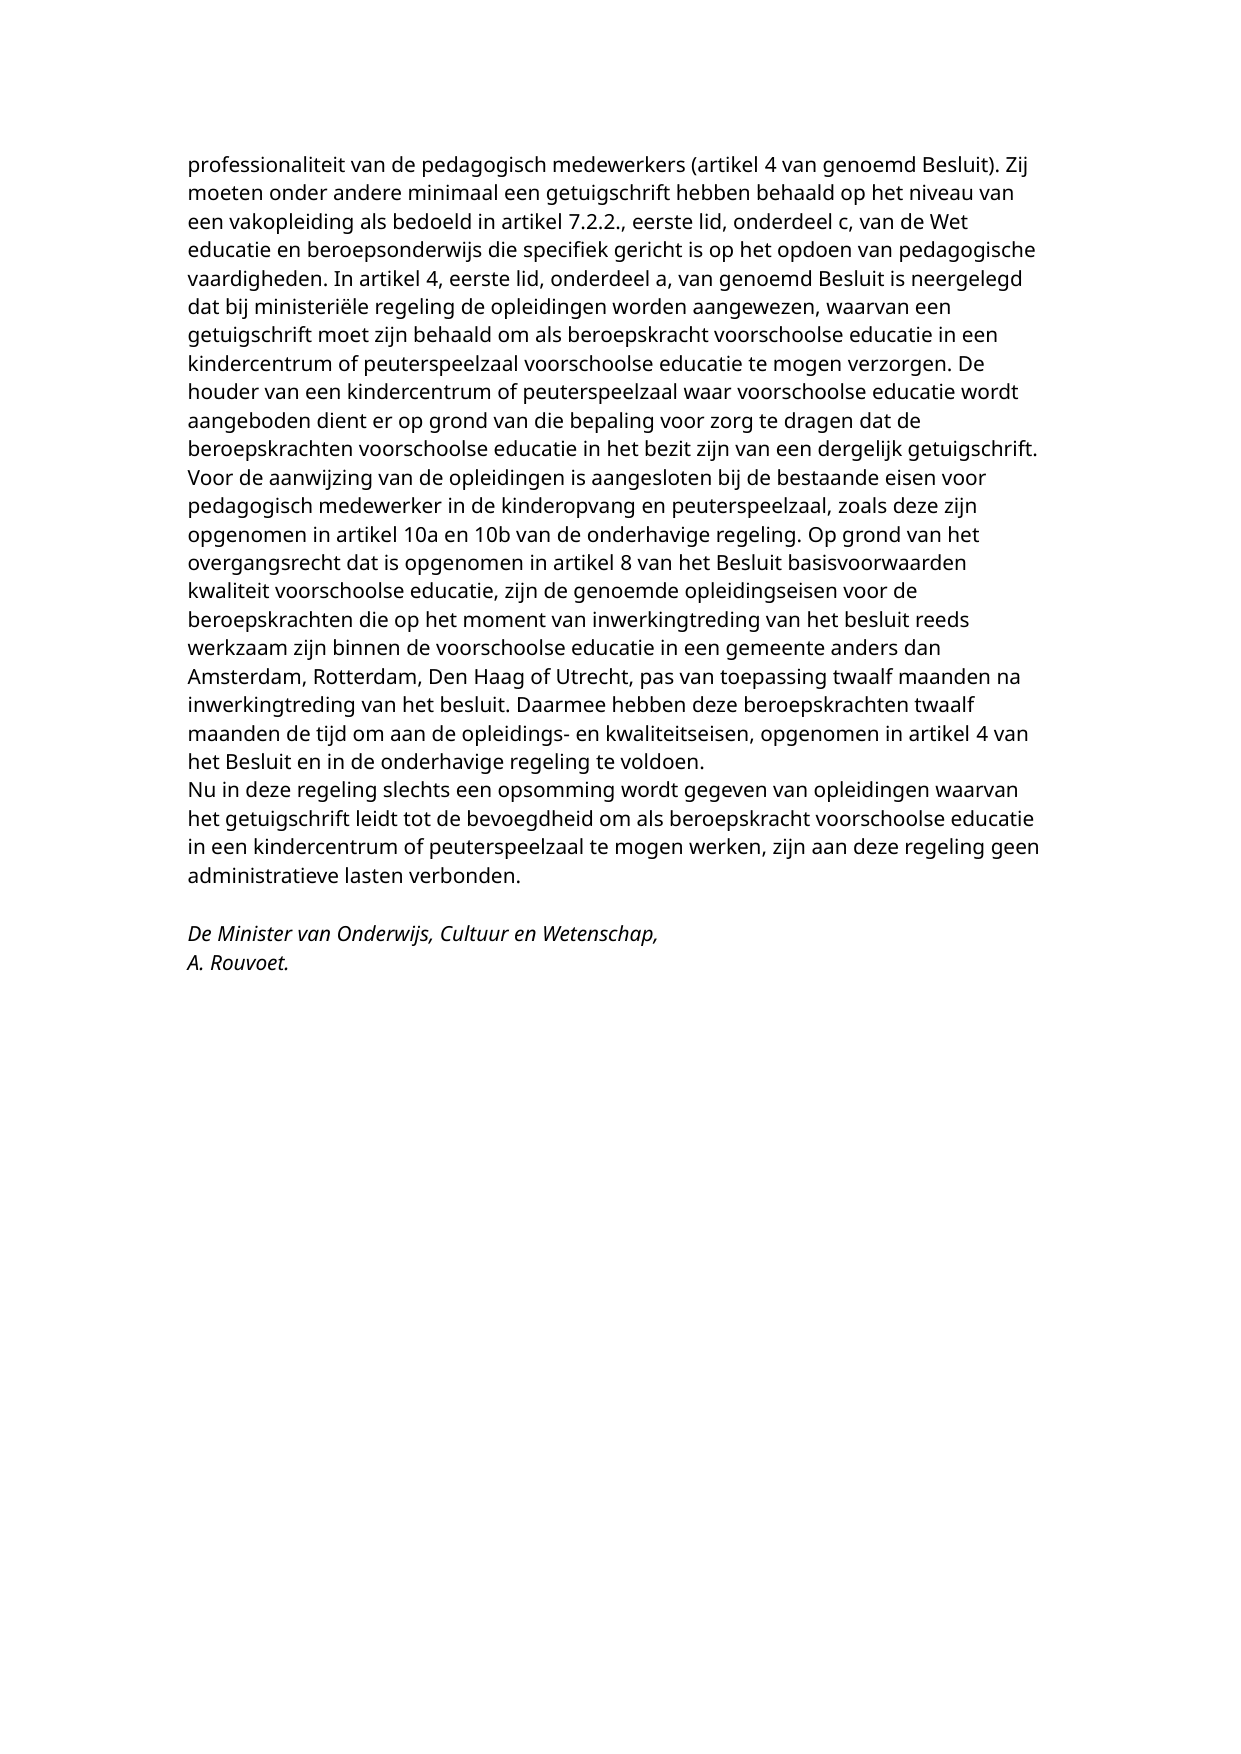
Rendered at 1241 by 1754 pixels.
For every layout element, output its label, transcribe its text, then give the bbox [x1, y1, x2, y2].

text De Minister van Onderwijs, Cultuur en Wetenschap, [187, 919, 1053, 948]
text Nu in deze regeling slechts een opsomming wordt gegeven van opleidingen waarvan het getuigschrift leidt tot de bevoegdheid om als beroepskracht voorschoolse educatie in een kindercentrum of peuterspeelzaal te mogen werken, zijn aan deze regeling geen administratieve lasten verbonden. [187, 776, 1053, 889]
text Voor de aanwijzing van de opleidingen is aangesloten bij de bestaande eisen voor pedagogisch medewerker in de kinderopvang en peuterspeelzaal, zoals deze zijn opgenomen in artikel 10a en 10b van de onderhavige regeling. Op grond van het overgangsrecht dat is opgenomen in artikel 8 van het Besluit basisvoorwaarden kwaliteit voorschoolse educatie, zijn de genoemde opleidingseisen voor de beroepskrachten die op het moment van inwerkingtreding van het besluit reeds werkzaam zijn binnen de voorschoolse educatie in een gemeente anders dan Amsterdam, Rotterdam, Den Haag of Utrecht, pas van toepassing twaalf maanden na inwerkingtreding van het besluit. Daarmee hebben deze beroepskrachten twaalf maanden de tijd om aan de opleidings- en kwaliteitseisen, opgenomen in artikel 4 van het Besluit en in de onderhavige regeling te voldoen. [187, 463, 1053, 776]
text professionaliteit van de pedagogisch medewerkers (artikel 4 van genoemd Besluit). Zij moeten onder andere minimaal een getuigschrift hebben behaald op het niveau van een vakopleiding als bedoeld in artikel 7.2.2., eerste lid, onderdeel c, van de Wet educatie en beroepsonderwijs die specifiek gericht is op het opdoen van pedagogische vaardigheden. In artikel 4, eerste lid, onderdeel a, van genoemd Besluit is neergelegd dat bij ministeriële regeling de opleidingen worden aangewezen, waarvan een getuigschrift moet zijn behaald om als beroepskracht voorschoolse educatie in een kindercentrum of peuterspeelzaal voorschoolse educatie te mogen verzorgen. De houder van een kindercentrum of peuterspeelzaal waar voorschoolse educatie wordt aangeboden dient er op grond van die bepaling voor zorg te dragen dat de beroepskrachten voorschoolse educatie in het bezit zijn van een dergelijk getuigschrift. [187, 150, 1053, 463]
text A. Rouvoet. [187, 948, 1053, 976]
